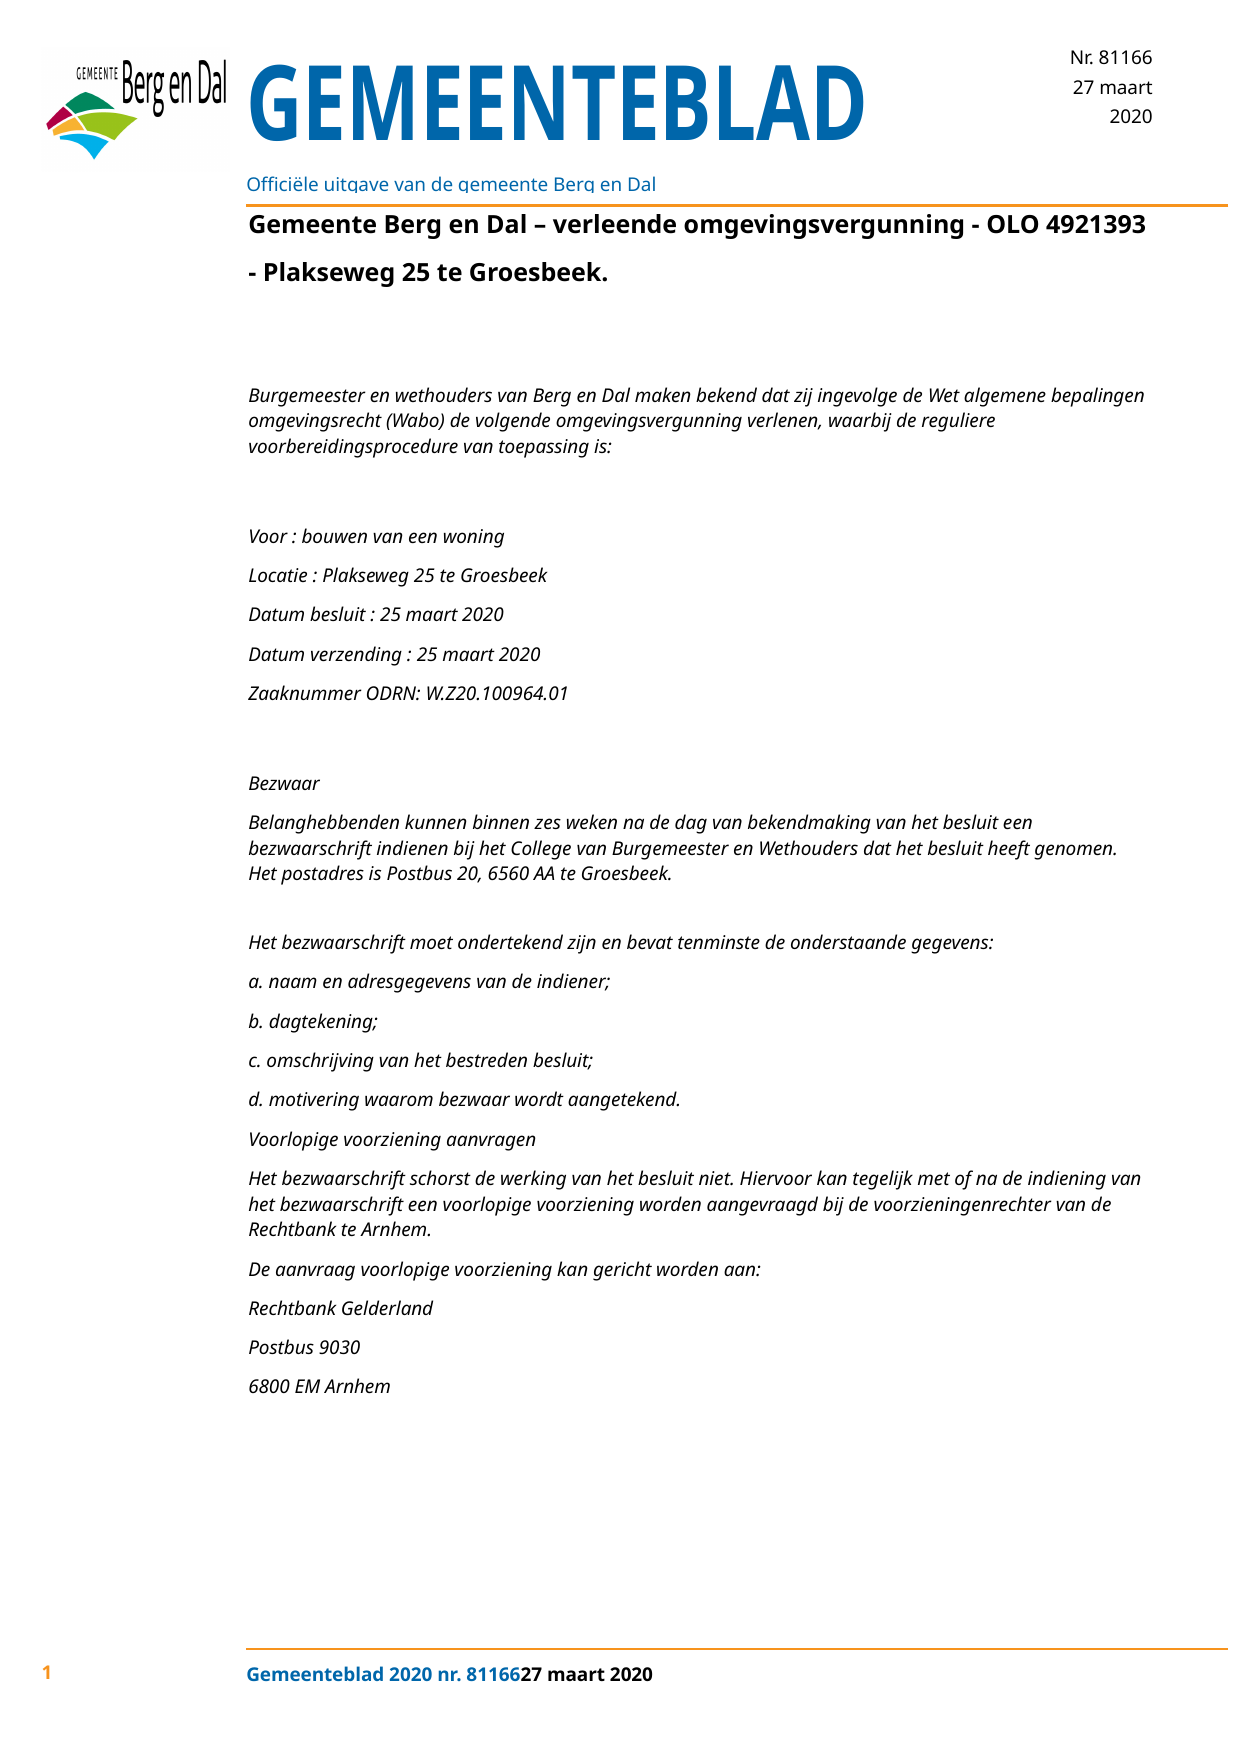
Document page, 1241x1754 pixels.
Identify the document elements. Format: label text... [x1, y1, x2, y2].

text Het bezwaarschrift schorst de werking van het besluit niet. Hiervoor kan tegelijk met of na de indiening van het bezwaarschrift een voorlopige voorziening worden aangevraagd bij de voorzieningenrechter van de Rechtbank te Arnhem. [248, 1165, 1152, 1242]
text Locatie : Plakseweg 25 te Groesbeek [248, 562, 1152, 588]
text Datum verzending : 25 maart 2020 [248, 641, 1152, 667]
text Zaaknummer ODRN: W.Z20.100964.01 [248, 680, 1152, 706]
text Voor : bouwen van een woning [248, 523, 1152, 549]
text Belanghebbenden kunnen binnen zes weken na de dag van bekendmaking van het besluit een bezwaarschrift indienen bij het College van Burgemeester en Wethouders dat het besluit heeft genomen. Het postadres is Postbus 20, 6560 AA te Groesbeek. [248, 809, 1152, 886]
text b. dagtekening; [248, 1008, 1152, 1034]
text a. naam en adresgegevens van de indiener; [248, 969, 1152, 994]
text Rechtbank Gelderland [248, 1295, 1152, 1321]
text d. motivering waarom bezwaar wordt aangetekend. [248, 1086, 1152, 1112]
text Postbus 9030 [248, 1334, 1152, 1360]
text 6800 EM Arnhem [248, 1373, 1152, 1399]
text Voorlopige voorziening aanvragen [248, 1126, 1152, 1151]
text De aanvraag voorlopige voorziening kan gericht worden aan: [248, 1256, 1152, 1281]
text Burgemeester en wethouders van Berg en Dal maken bekend dat zij ingevolge de Wet algemene bepalingen omgevingsrecht (Wabo) de volgende omgevingsvergunning verlenen, waarbij de reguliere voorbereidingsprocedure van toepassing is: [248, 382, 1152, 459]
text c. omschrijving van het bestreden besluit; [248, 1047, 1152, 1073]
picture [41, 47, 231, 172]
text Het bezwaarschrift moet ondertekend zijn en bevat tenminste de onderstaande gegevens: [248, 929, 1152, 955]
text Datum besluit : 25 maart 2020 [248, 602, 1152, 627]
text Bezwaar [248, 770, 1152, 796]
text Gemeente Berg en Dal – verleende omgevingsvergunning - OLO 4921393 - Plakseweg 25 te Groesbeek. [248, 207, 1152, 288]
